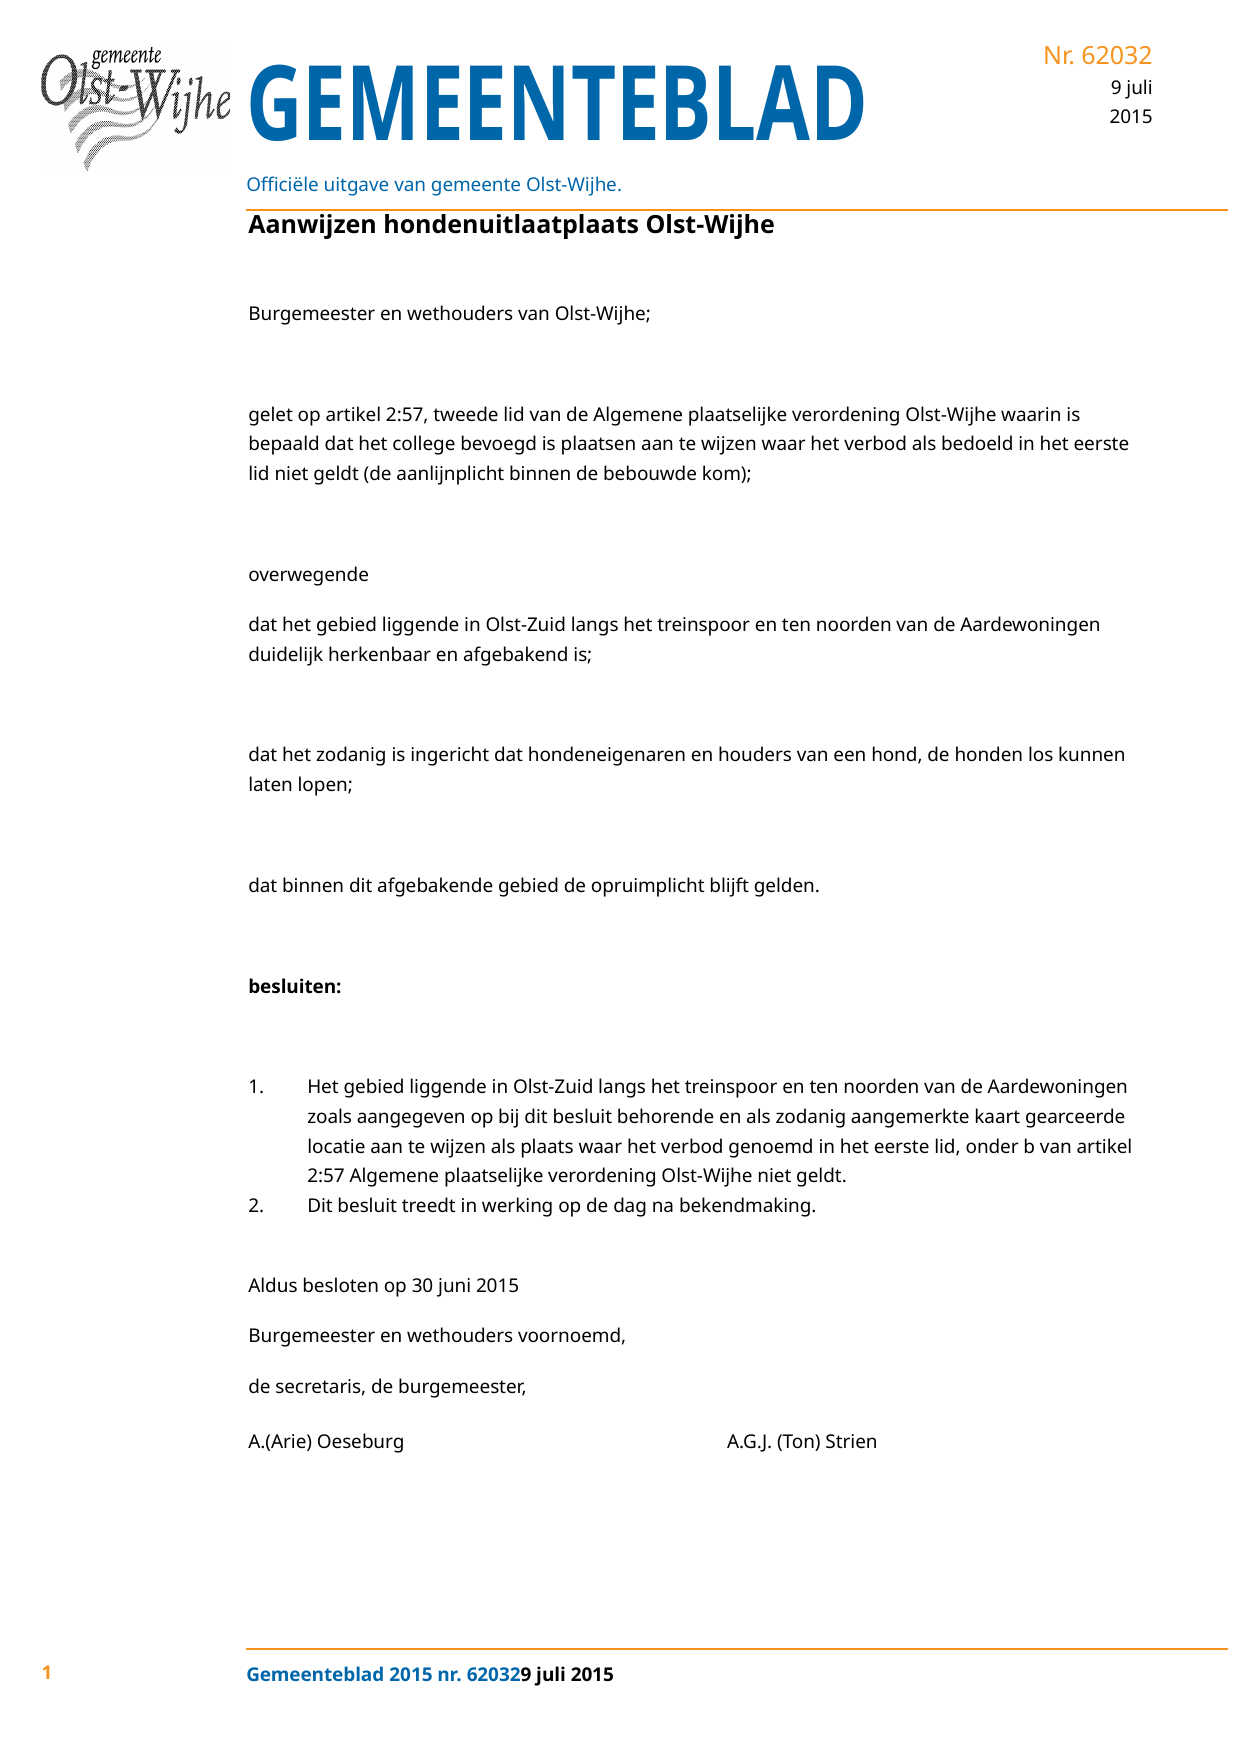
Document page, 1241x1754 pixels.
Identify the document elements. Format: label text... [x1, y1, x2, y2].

text dat binnen dit afgebakende gebied de opruimplicht blijft gelden. [248, 872, 1152, 898]
picture [41, 47, 231, 172]
text besluiten: [248, 973, 1152, 998]
text Burgemeester en wethouders van Olst-Wijhe; [248, 300, 1152, 326]
text Aanwijzen hondenuitlaatplaats Olst-Wijhe [248, 211, 1152, 241]
text Aldus besloten op 30 juni 2015 [248, 1272, 1152, 1298]
text overwegende [248, 561, 1152, 586]
table_header A.G.J. (Ton) Strien [727, 1428, 1152, 1454]
text dat het zodanig is ingericht dat hondeneigenaren en houders van een hond, de honden los kunnen laten lopen; [248, 742, 1152, 797]
list Dit besluit treedt in werking op de dag na bekendmaking. [248, 1192, 1152, 1218]
text de secretaris, de burgemeester, [248, 1373, 1152, 1398]
text Burgemeester en wethouders voornoemd, [248, 1322, 1152, 1348]
table_header A.(Arie) Oeseburg [248, 1428, 727, 1454]
text gelet op artikel 2:57, tweede lid van de Algemene plaatselijke verordening Olst-Wijhe waarin is bepaald dat het college bevoegd is plaatsen aan te wijzen waar het verbod als bedoeld in het eerste lid niet geldt (de aanlijnplicht binnen de bebouwde kom); [248, 401, 1152, 486]
text dat het gebied liggende in Olst-Zuid langs het treinspoor en ten noorden van de Aardewoningen duidelijk herkenbaar en afgebakend is; [248, 611, 1152, 666]
list Het gebied liggende in Olst-Zuid langs het treinspoor en ten noorden van de Aardewoningen zoals aangegeven op bij dit besluit behorende en als zodanig aangemerkte kaart gearceerde locatie aan te wijzen als plaats waar het verbod genoemd in het eerste lid, onder b van artikel 2:57 Algemene plaatselijke verordening Olst-Wijhe niet geldt. [248, 1074, 1152, 1188]
